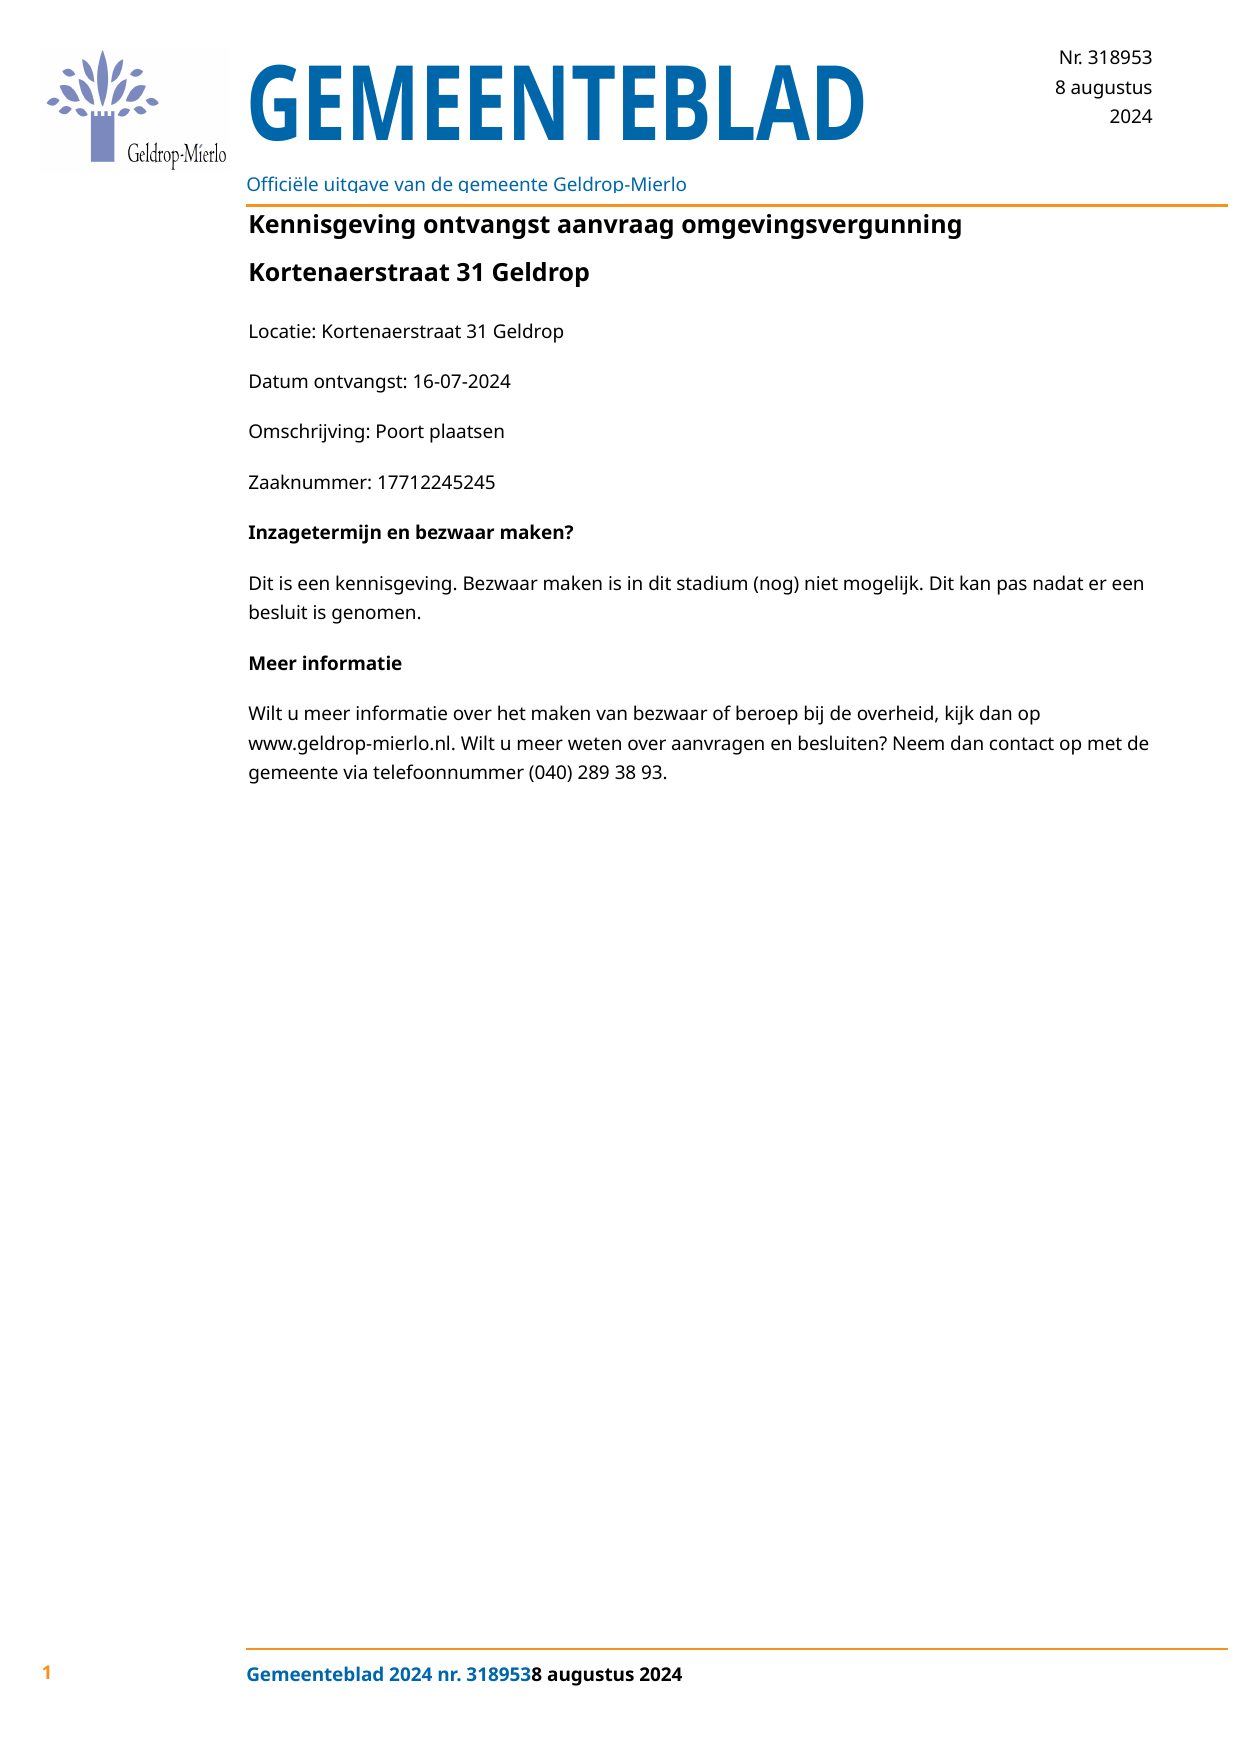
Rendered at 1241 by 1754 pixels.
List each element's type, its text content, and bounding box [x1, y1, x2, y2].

picture [41, 47, 231, 172]
text Wilt u meer informatie over het maken van bezwaar of beroep bij de overheid, kijk dan op www.geldrop-mierlo.nl. Wilt u meer weten over aanvragen en besluiten? Neem dan contact op met de gemeente via telefoonnummer (040) 289 38 93. [248, 700, 1152, 785]
text Locatie: Kortenaerstraat 31 Geldrop [248, 318, 1152, 344]
text Zaaknummer: 17712245245 [248, 469, 1152, 495]
text Kennisgeving ontvangst aanvraag omgevingsvergunning Kortenaerstraat 31 Geldrop [248, 207, 1152, 288]
text Meer informatie [248, 650, 1152, 676]
text Omschrijving: Poort plaatsen [248, 419, 1152, 444]
text Dit is een kennisgeving. Bezwaar maken is in dit stadium (nog) niet mogelijk. Dit kan pas nadat er een besluit is genomen. [248, 570, 1152, 625]
text Datum ontvangst: 16-07-2024 [248, 368, 1152, 394]
text Inzagetermijn en bezwaar maken? [248, 519, 1152, 545]
